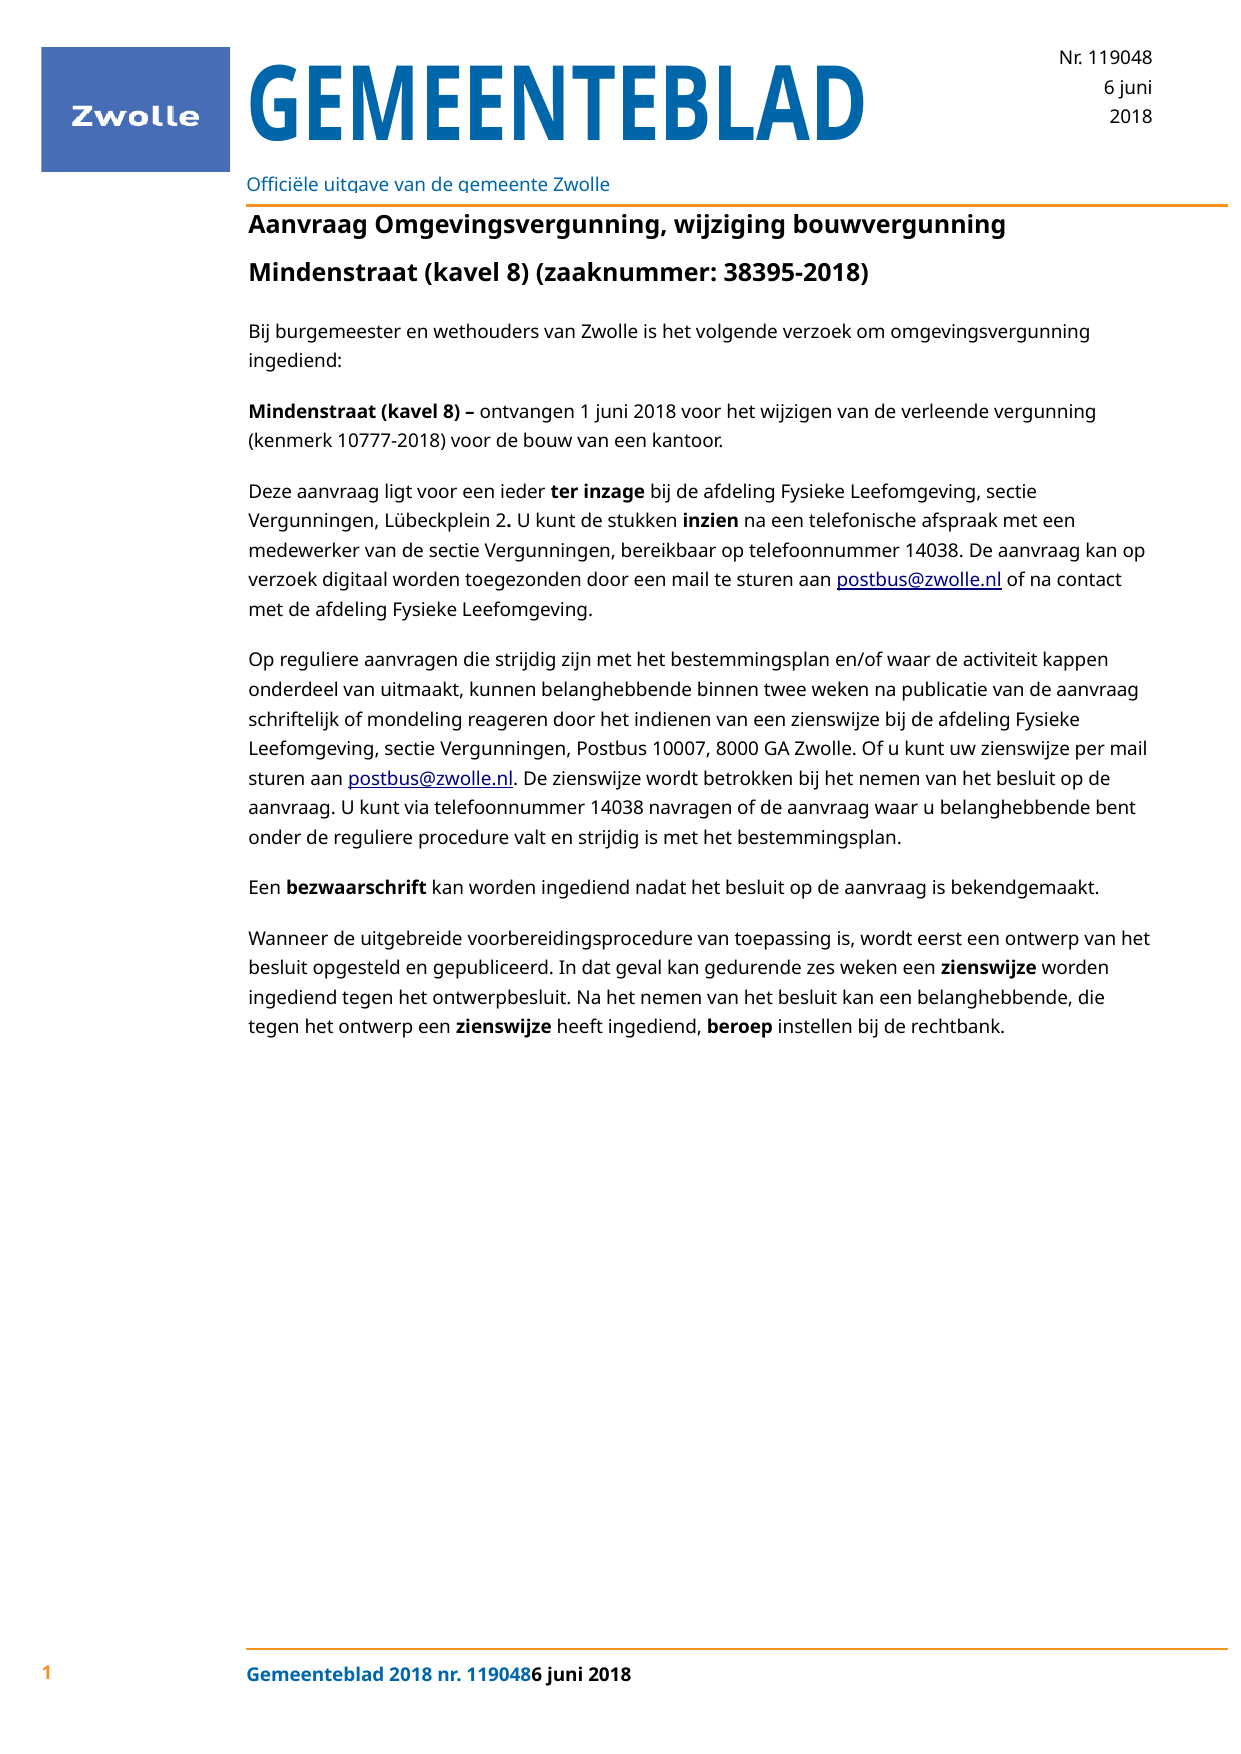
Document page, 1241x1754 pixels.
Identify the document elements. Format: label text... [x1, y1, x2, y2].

text Wanneer de uitgebreide voorbereidingsprocedure van toepassing is, wordt eerst een ontwerp van het besluit opgesteld en gepubliceerd. In dat geval kan gedurende zes weken een zienswijze worden ingediend tegen het ontwerpbesluit. Na het nemen van het besluit kan een belanghebbende, die tegen het ontwerp een zienswijze heeft ingediend, beroep instellen bij de rechtbank. [248, 925, 1152, 1039]
text Aanvraag Omgevingsvergunning, wijziging bouwvergunning Mindenstraat (kavel 8) (zaaknummer: 38395-2018) [248, 207, 1152, 288]
text Bij burgemeester en wethouders van Zwolle is het volgende verzoek om omgevingsvergunning ingediend: [248, 318, 1152, 373]
text Deze aanvraag ligt voor een ieder ter inzage bij de afdeling Fysieke Leefomgeving, sectie Vergunningen, Lübeckplein 2. U kunt de stukken inzien na een telefonische afspraak met een medewerker van de sectie Vergunningen, bereikbaar op telefoonnummer 14038. De aanvraag kan op verzoek digitaal worden toegezonden door een mail te sturen aan postbus@zwolle.nl of na contact met de afdeling Fysieke Leefomgeving. [248, 478, 1152, 622]
text Mindenstraat (kavel 8) – ontvangen 1 juni 2018 voor het wijzigen van de verleende vergunning (kenmerk 10777-2018) voor de bouw van een kantoor. [248, 398, 1152, 453]
text Op reguliere aanvragen die strijdig zijn met het bestemmingsplan en/of waar de activiteit kappen onderdeel van uitmaakt, kunnen belanghebbende binnen twee weken na publicatie van de aanvraag schriftelijk of mondeling reageren door het indienen van een zienswijze bij de afdeling Fysieke Leefomgeving, sectie Vergunningen, Postbus 10007, 8000 GA Zwolle. Of u kunt uw zienswijze per mail sturen aan postbus@zwolle.nl. De zienswijze wordt betrokken bij het nemen van het besluit op de aanvraag. U kunt via telefoonnummer 14038 navragen of de aanvraag waar u belanghebbende bent onder de reguliere procedure valt en strijdig is met het bestemmingsplan. [248, 647, 1152, 850]
picture [41, 47, 231, 172]
text Een bezwaarschrift kan worden ingediend nadat het besluit op de aanvraag is bekendgemaakt. [248, 874, 1152, 900]
